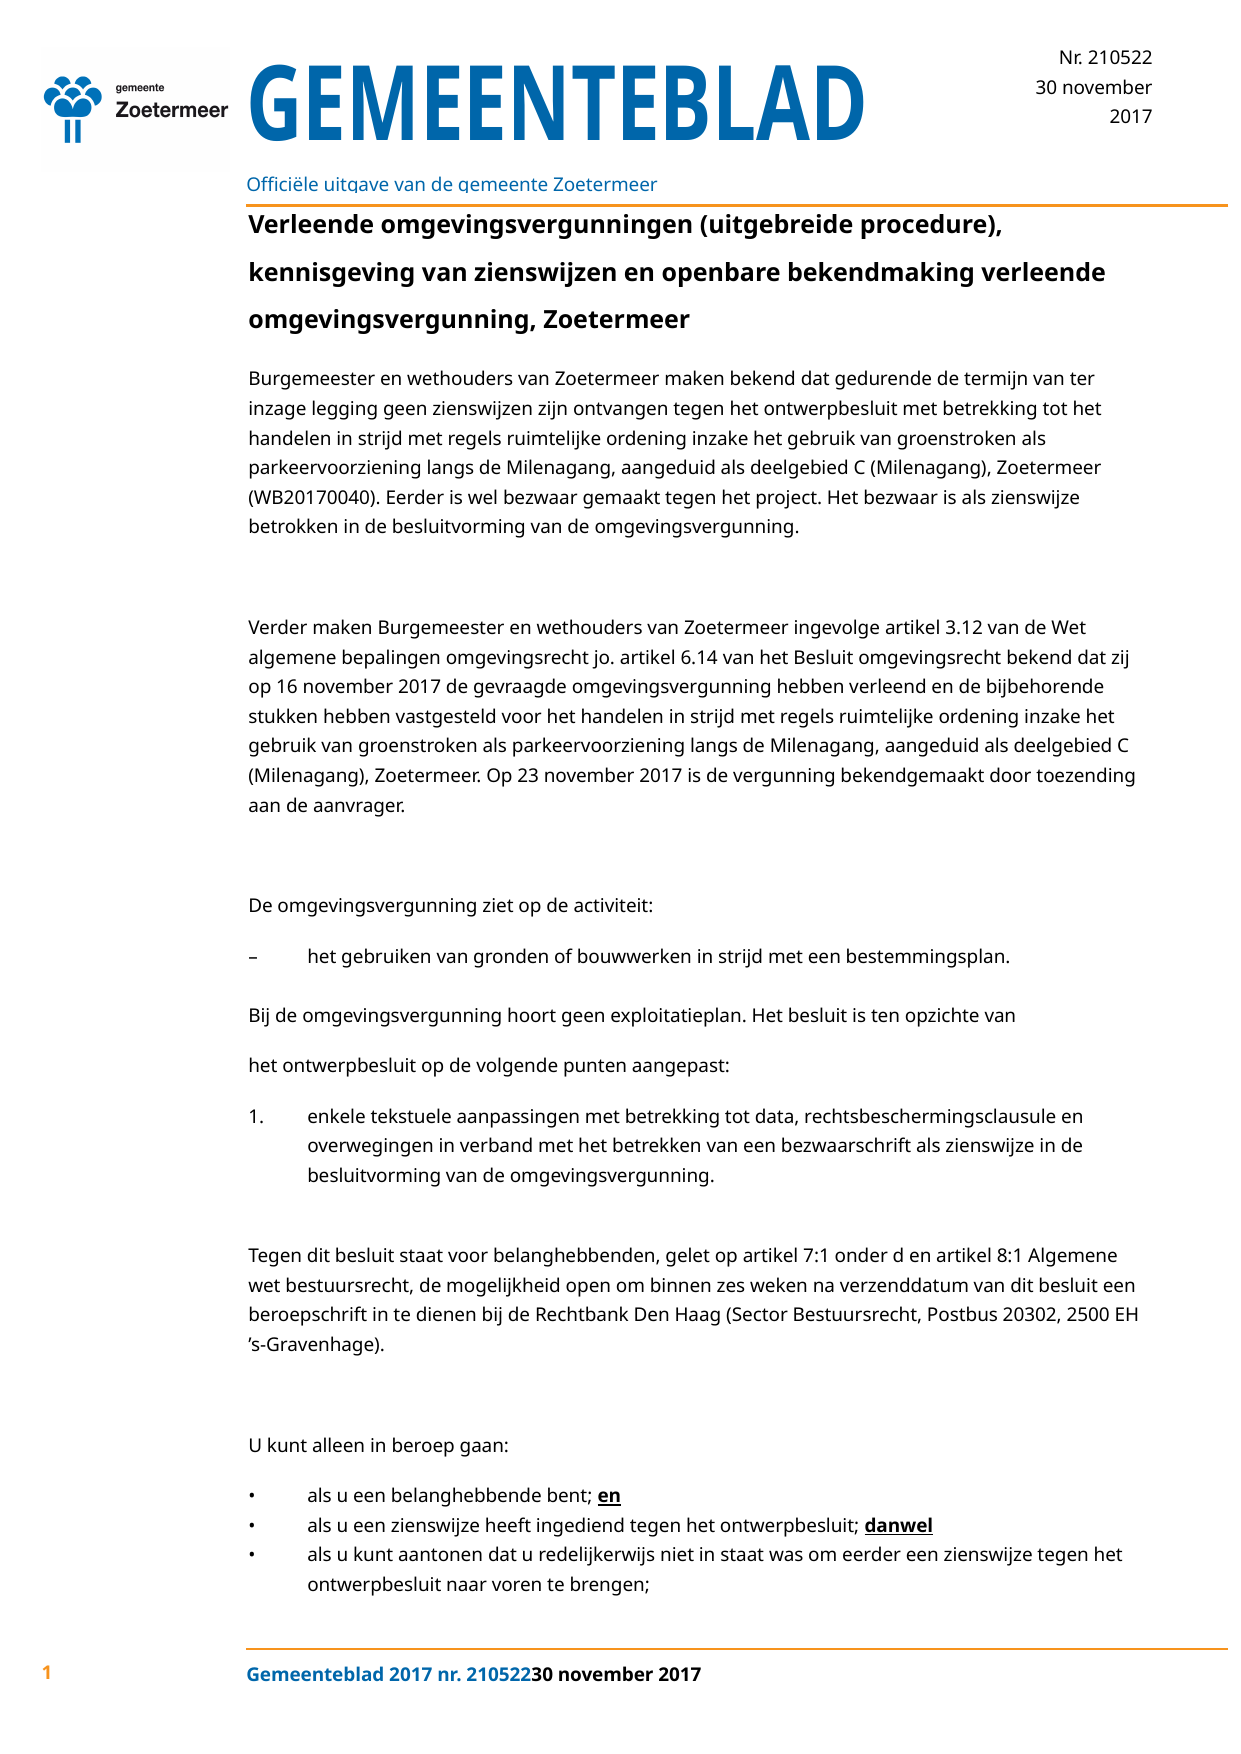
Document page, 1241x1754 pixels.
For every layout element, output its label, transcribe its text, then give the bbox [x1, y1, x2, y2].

text Tegen dit besluit staat voor belanghebbenden, gelet op artikel 7:1 onder d en artikel 8:1 Algemene wet bestuursrecht, de mogelijkheid open om binnen zes weken na verzenddatum van dit besluit een beroepschrift in te dienen bij de Rechtbank Den Haag (Sector Bestuursrecht, Postbus 20302, 2500 EH ’s-Gravenhage). [248, 1242, 1152, 1357]
list enkele tekstuele aanpassingen met betrekking tot data, rechtsbeschermingsclausule en overwegingen in verband met het betrekken van een bezwaarschrift als zienswijze in de besluitvorming van de omgevingsvergunning. [248, 1103, 1152, 1188]
picture [41, 47, 231, 172]
text De omgevingsvergunning ziet op de activiteit: [248, 893, 1152, 918]
text U kunt alleen in beroep gaan: [248, 1432, 1152, 1457]
list als u kunt aantonen dat u redelijkerwijs niet in staat was om eerder een zienswijze tegen het ontwerpbesluit naar voren te brengen; [248, 1541, 1152, 1597]
text Verder maken Burgemeester en wethouders van Zoetermeer ingevolge artikel 3.12 van de Wet algemene bepalingen omgevingsrecht jo. artikel 6.14 van het Besluit omgevingsrecht bekend dat zij op 16 november 2017 de gevraagde omgevingsvergunning hebben verleend en de bijbehorende stukken hebben vastgesteld voor het handelen in strijd met regels ruimtelijke ordening inzake het gebruik van groenstroken als parkeervoorziening langs de Milenagang, aangeduid als deelgebied C (Milenagang), Zoetermeer. Op 23 november 2017 is de vergunning bekendgemaakt door toezending aan de aanvrager. [248, 614, 1152, 817]
text Bij de omgevingsvergunning hoort geen exploitatieplan. Het besluit is ten opzichte van [248, 1002, 1152, 1028]
list het gebruiken van gronden of bouwwerken in strijd met een bestemmingsplan. [248, 943, 1152, 969]
list als u een belanghebbende bent; en [248, 1482, 1152, 1508]
list als u een zienswijze heeft ingediend tegen het ontwerpbesluit; danwel [248, 1512, 1152, 1537]
text het ontwerpbesluit op de volgende punten aangepast: [248, 1053, 1152, 1078]
text Burgemeester en wethouders van Zoetermeer maken bekend dat gedurende de termijn van ter inzage legging geen zienswijzen zijn ontvangen tegen het ontwerpbesluit met betrekking tot het handelen in strijd met regels ruimtelijke ordening inzake het gebruik van groenstroken als parkeervoorziening langs de Milenagang, aangeduid als deelgebied C (Milenagang), Zoetermeer (WB20170040). Eerder is wel bezwaar gemaakt tegen het project. Het bezwaar is als zienswijze betrokken in de besluitvorming van de omgevingsvergunning. [248, 366, 1152, 539]
text Verleende omgevingsvergunningen (uitgebreide procedure), kennisgeving van zienswijzen en openbare bekendmaking verleende omgevingsvergunning, Zoetermeer [248, 207, 1152, 336]
